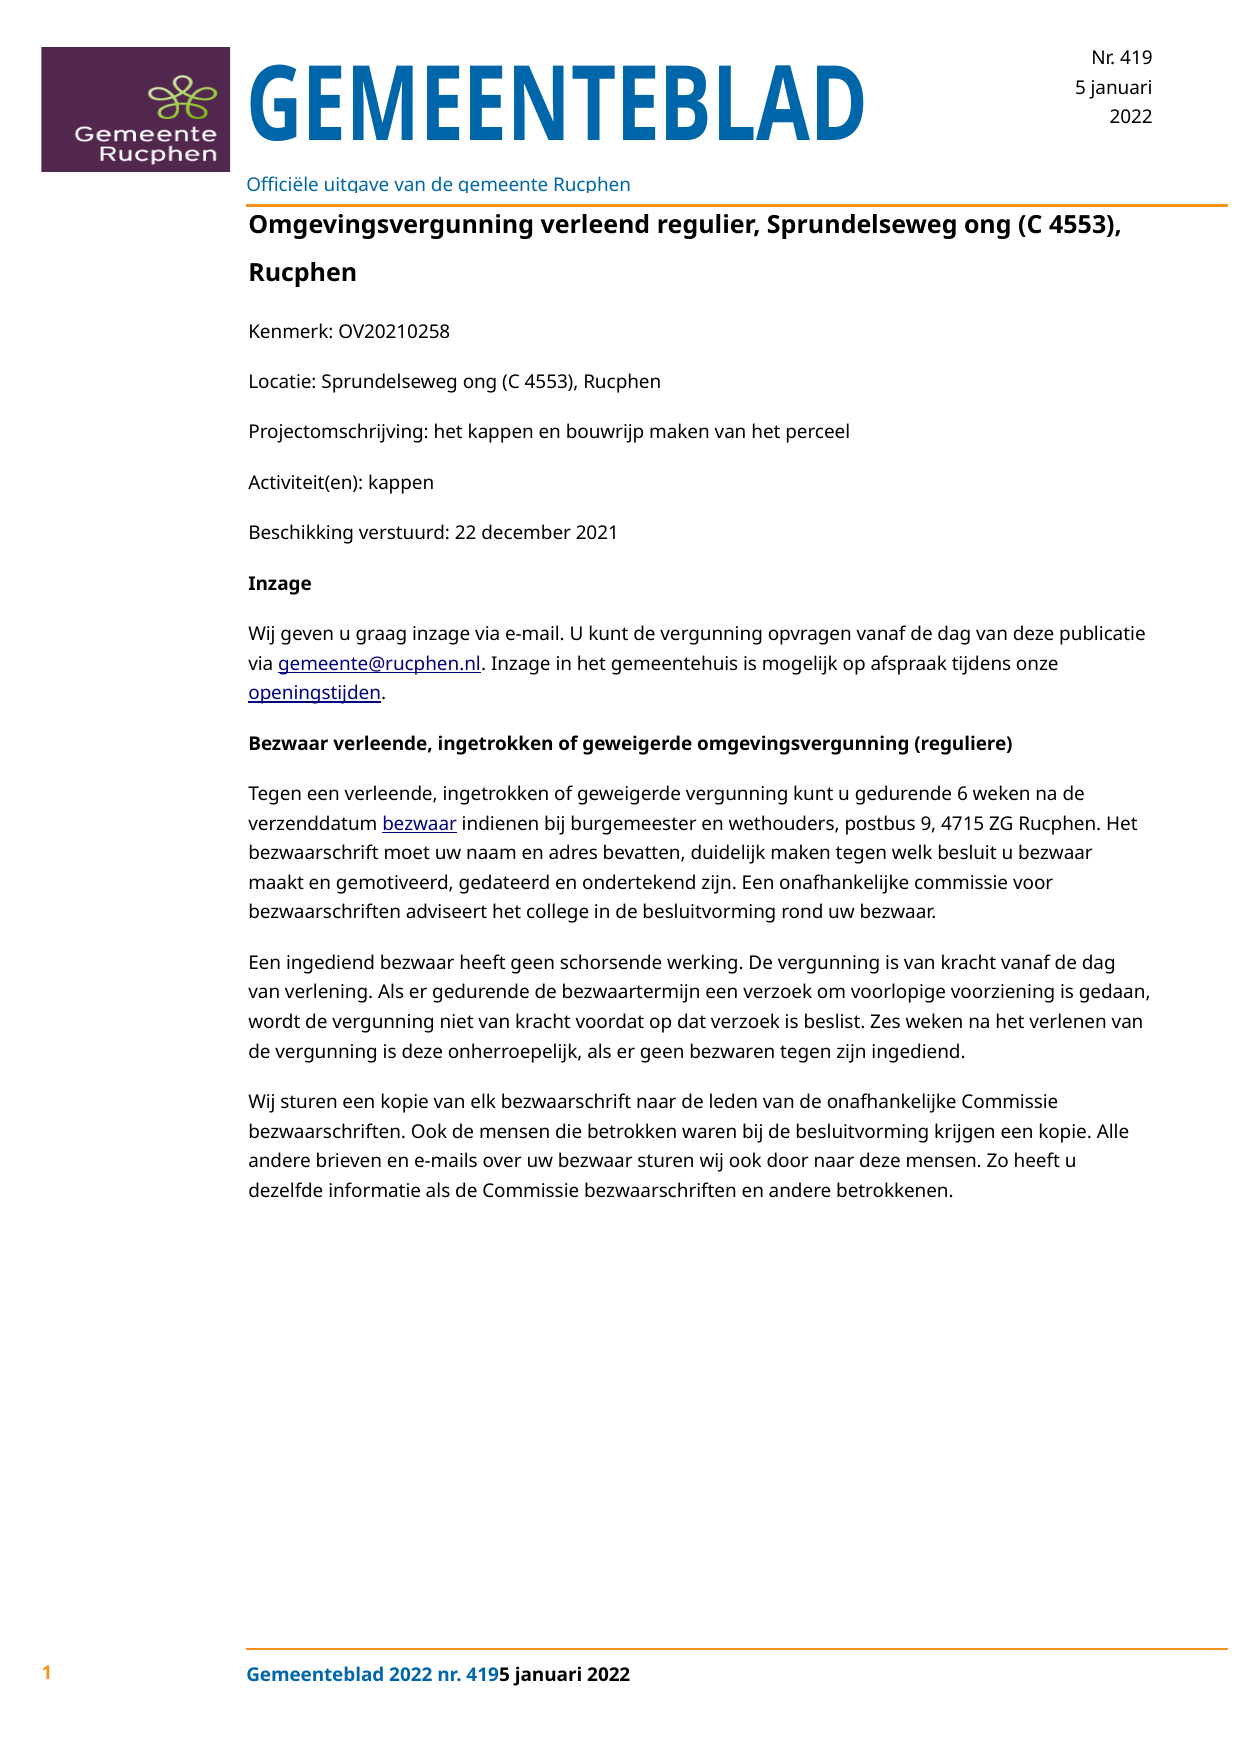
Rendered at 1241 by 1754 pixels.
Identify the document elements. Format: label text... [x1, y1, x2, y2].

text Locatie: Sprundelseweg ong (C 4553), Rucphen [248, 368, 1152, 394]
text Een ingediend bezwaar heeft geen schorsende werking. De vergunning is van kracht vanaf de dag van verlening. Als er gedurende de bezwaartermijn een verzoek om voorlopige voorziening is gedaan, wordt de vergunning niet van kracht voordat op dat verzoek is beslist. Zes weken na het verlenen van de vergunning is deze onherroepelijk, als er geen bezwaren tegen zijn ingediend. [248, 949, 1152, 1064]
text Activiteit(en): kappen [248, 469, 1152, 495]
picture [41, 47, 231, 172]
text Kenmerk: OV20210258 [248, 318, 1152, 344]
text Omgevingsvergunning verleend regulier, Sprundelseweg ong (C 4553), Rucphen [248, 207, 1152, 288]
text Bezwaar verleende, ingetrokken of geweigerde omgevingsvergunning (reguliere) [248, 730, 1152, 756]
text Tegen een verleende, ingetrokken of geweigerde vergunning kunt u gedurende 6 weken na de verzenddatum bezwaar indienen bij burgemeester en wethouders, postbus 9, 4715 ZG Rucphen. Het bezwaarschrift moet uw naam en adres bevatten, duidelijk maken tegen welk besluit u bezwaar maakt en gemotiveerd, gedateerd en ondertekend zijn. Een onafhankelijke commissie voor bezwaarschriften adviseert het college in de besluitvorming rond uw bezwaar. [248, 780, 1152, 924]
text Wij sturen een kopie van elk bezwaarschrift naar de leden van de onafhankelijke Commissie bezwaarschriften. Ook de mensen die betrokken waren bij de besluitvorming krijgen een kopie. Alle andere brieven en e-mails over uw bezwaar sturen wij ook door naar deze mensen. Zo heeft u dezelfde informatie als de Commissie bezwaarschriften en andere betrokkenen. [248, 1088, 1152, 1203]
text Beschikking verstuurd: 22 december 2021 [248, 519, 1152, 545]
text Wij geven u graag inzage via e-mail. U kunt de vergunning opvragen vanaf de dag van deze publicatie via gemeente@rucphen.nl. Inzage in het gemeentehuis is mogelijk op afspraak tijdens onze openingstijden. [248, 620, 1152, 705]
text Inzage [248, 570, 1152, 596]
text Projectomschrijving: het kappen en bouwrijp maken van het perceel [248, 419, 1152, 444]
